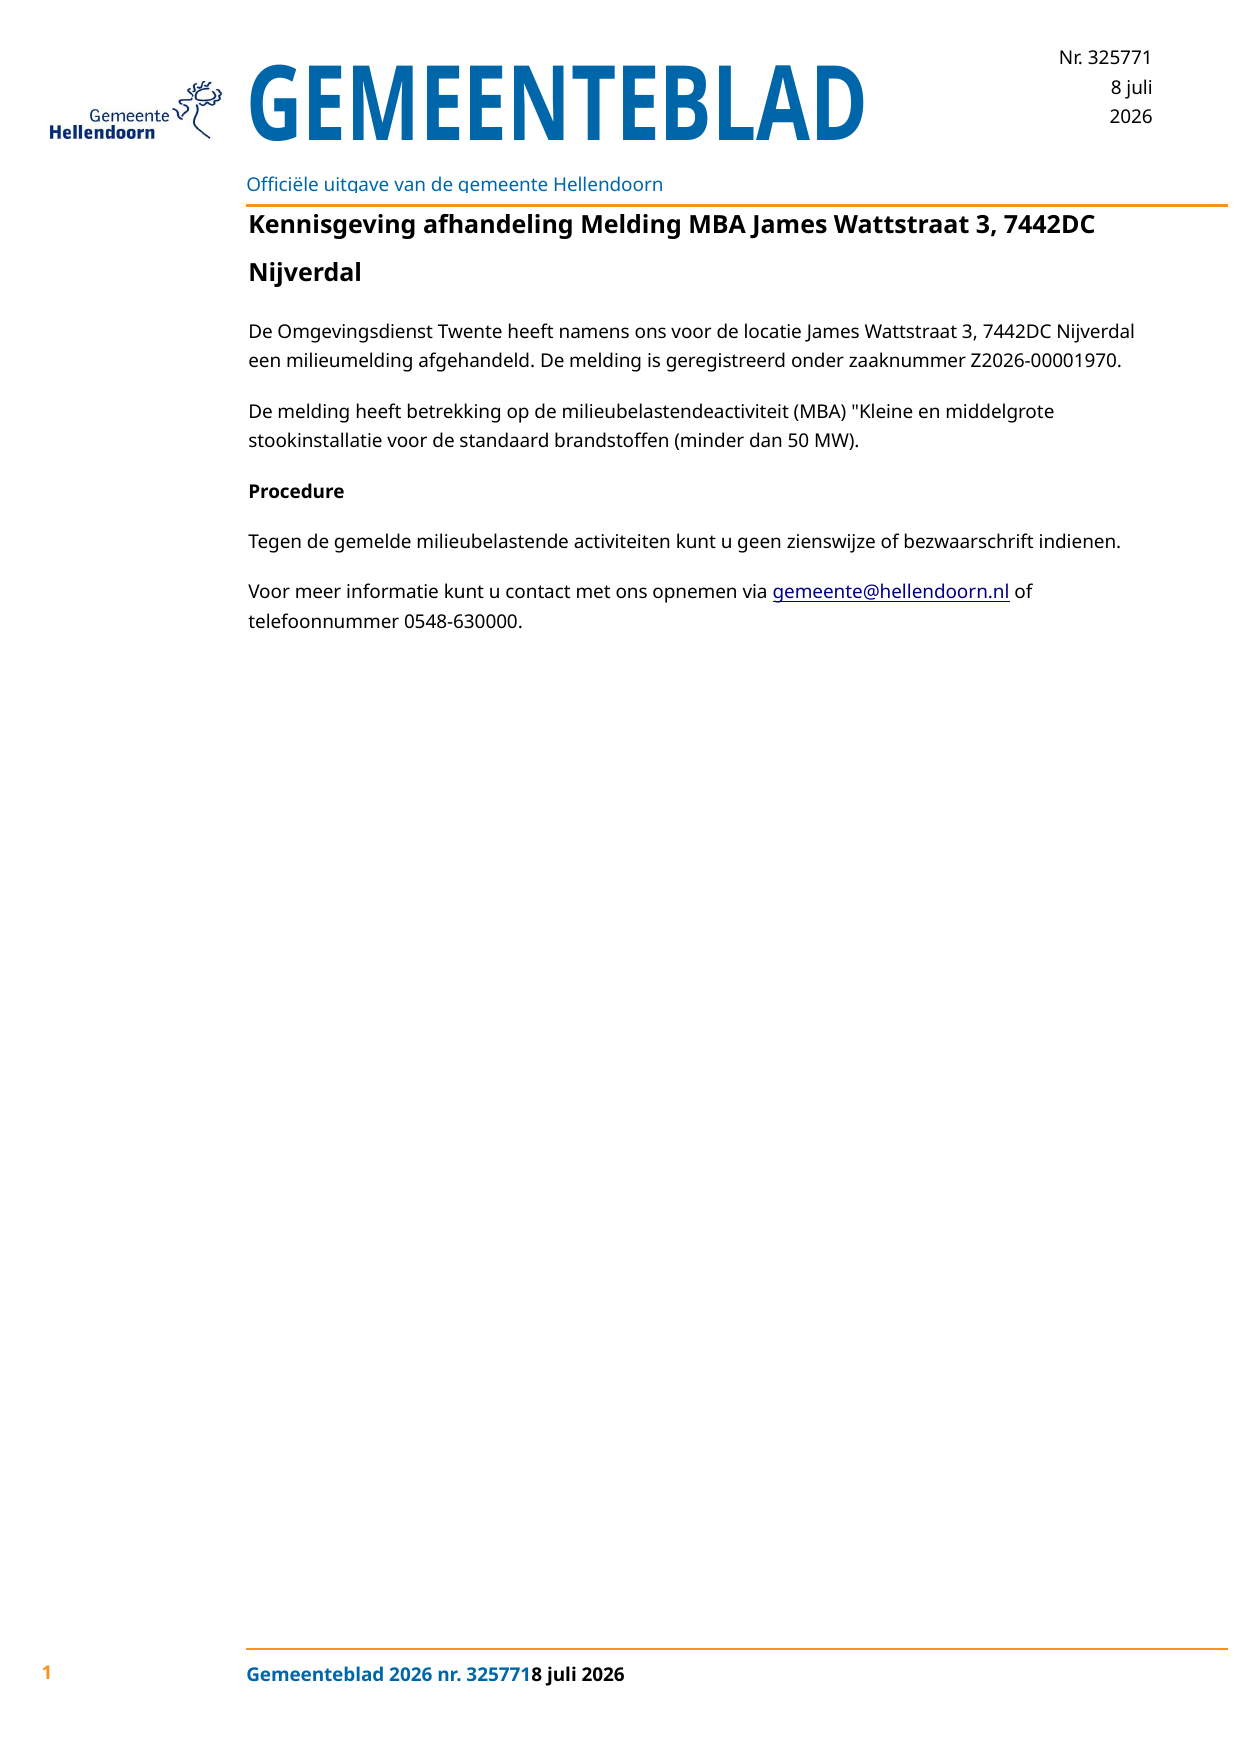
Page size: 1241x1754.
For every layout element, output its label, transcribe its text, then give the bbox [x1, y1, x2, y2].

text De melding heeft betrekking op de milieubelastendeactiviteit (MBA) "Kleine en middelgrote stookinstallatie voor de standaard brandstoffen (minder dan 50 MW). [248, 398, 1152, 453]
text Procedure [248, 478, 1152, 504]
picture [41, 47, 231, 172]
text Voor meer informatie kunt u contact met ons opnemen via gemeente@hellendoorn.nl of telefoonnummer 0548-630000. [248, 579, 1152, 634]
text Tegen de gemelde milieubelastende activiteiten kunt u geen zienswijze of bezwaarschrift indienen. [248, 528, 1152, 554]
text Kennisgeving afhandeling Melding MBA James Wattstraat 3, 7442DC Nijverdal [248, 207, 1152, 288]
text De Omgevingsdienst Twente heeft namens ons voor de locatie James Wattstraat 3, 7442DC Nijverdal een milieumelding afgehandeld. De melding is geregistreerd onder zaaknummer Z2026-00001970. [248, 318, 1152, 373]
